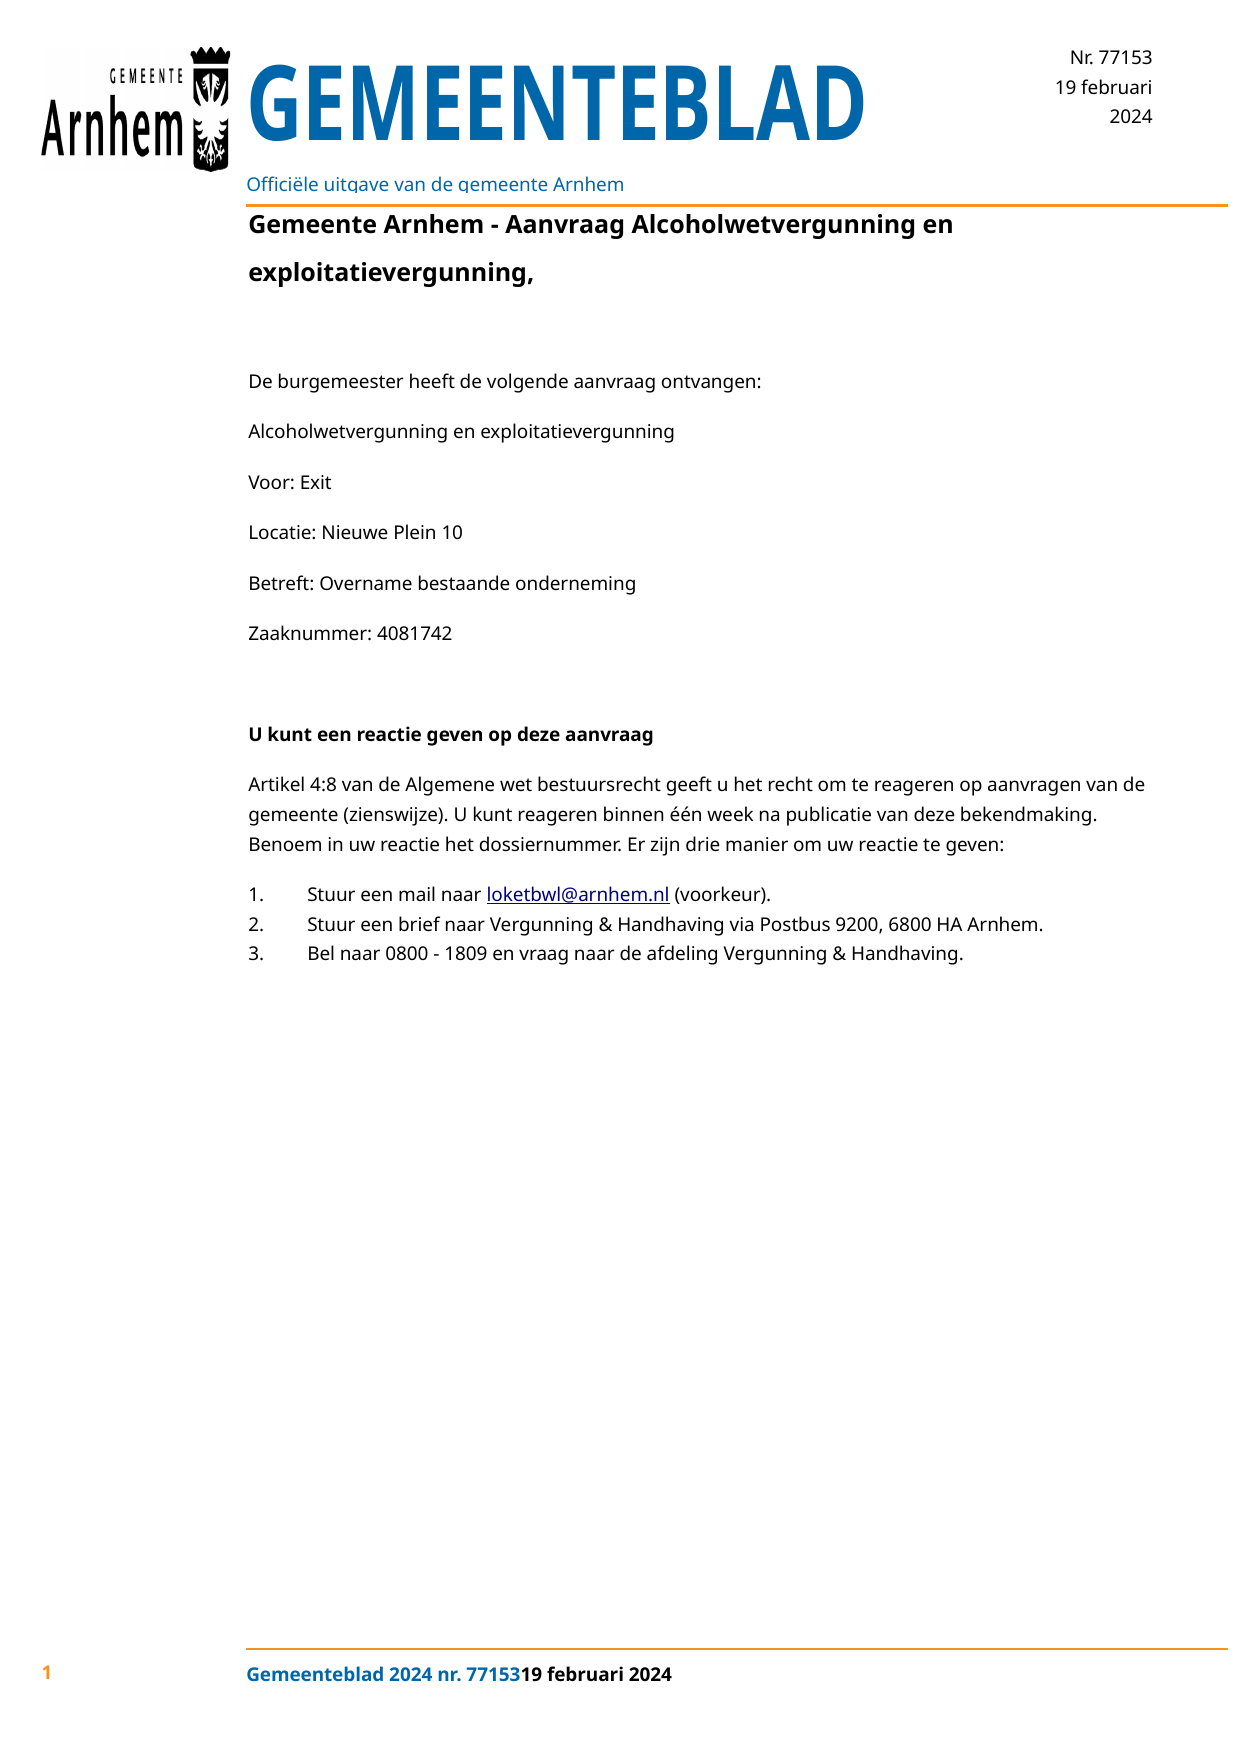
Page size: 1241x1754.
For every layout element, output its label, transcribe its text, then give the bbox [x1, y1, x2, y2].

text Betreft: Overname bestaande onderneming [248, 570, 1152, 596]
text U kunt een reactie geven op deze aanvraag [248, 721, 1152, 747]
text De burgemeester heeft de volgende aanvraag ontvangen: [248, 368, 1152, 394]
list Stuur een brief naar Vergunning & Handhaving via Postbus 9200, 6800 HA Arnhem. [248, 911, 1152, 937]
text Artikel 4:8 van de Algemene wet bestuursrecht geeft u het recht om te reageren op aanvragen van de gemeente (zienswijze). U kunt reageren binnen één week na publicatie van deze bekendmaking. Benoem in uw reactie het dossiernummer. Er zijn drie manier om uw reactie te geven: [248, 772, 1152, 857]
text Alcoholwetvergunning en exploitatievergunning [248, 419, 1152, 444]
picture [41, 47, 231, 172]
list Bel naar 0800 - 1809 en vraag naar de afdeling Vergunning & Handhaving. [248, 940, 1152, 966]
text Zaaknummer: 4081742 [248, 620, 1152, 646]
text Locatie: Nieuwe Plein 10 [248, 519, 1152, 545]
text Voor: Exit [248, 469, 1152, 495]
text Gemeente Arnhem - Aanvraag Alcoholwetvergunning en exploitatievergunning, [248, 207, 1152, 288]
list Stuur een mail naar loketbwl@arnhem.nl (voorkeur). [248, 881, 1152, 907]
